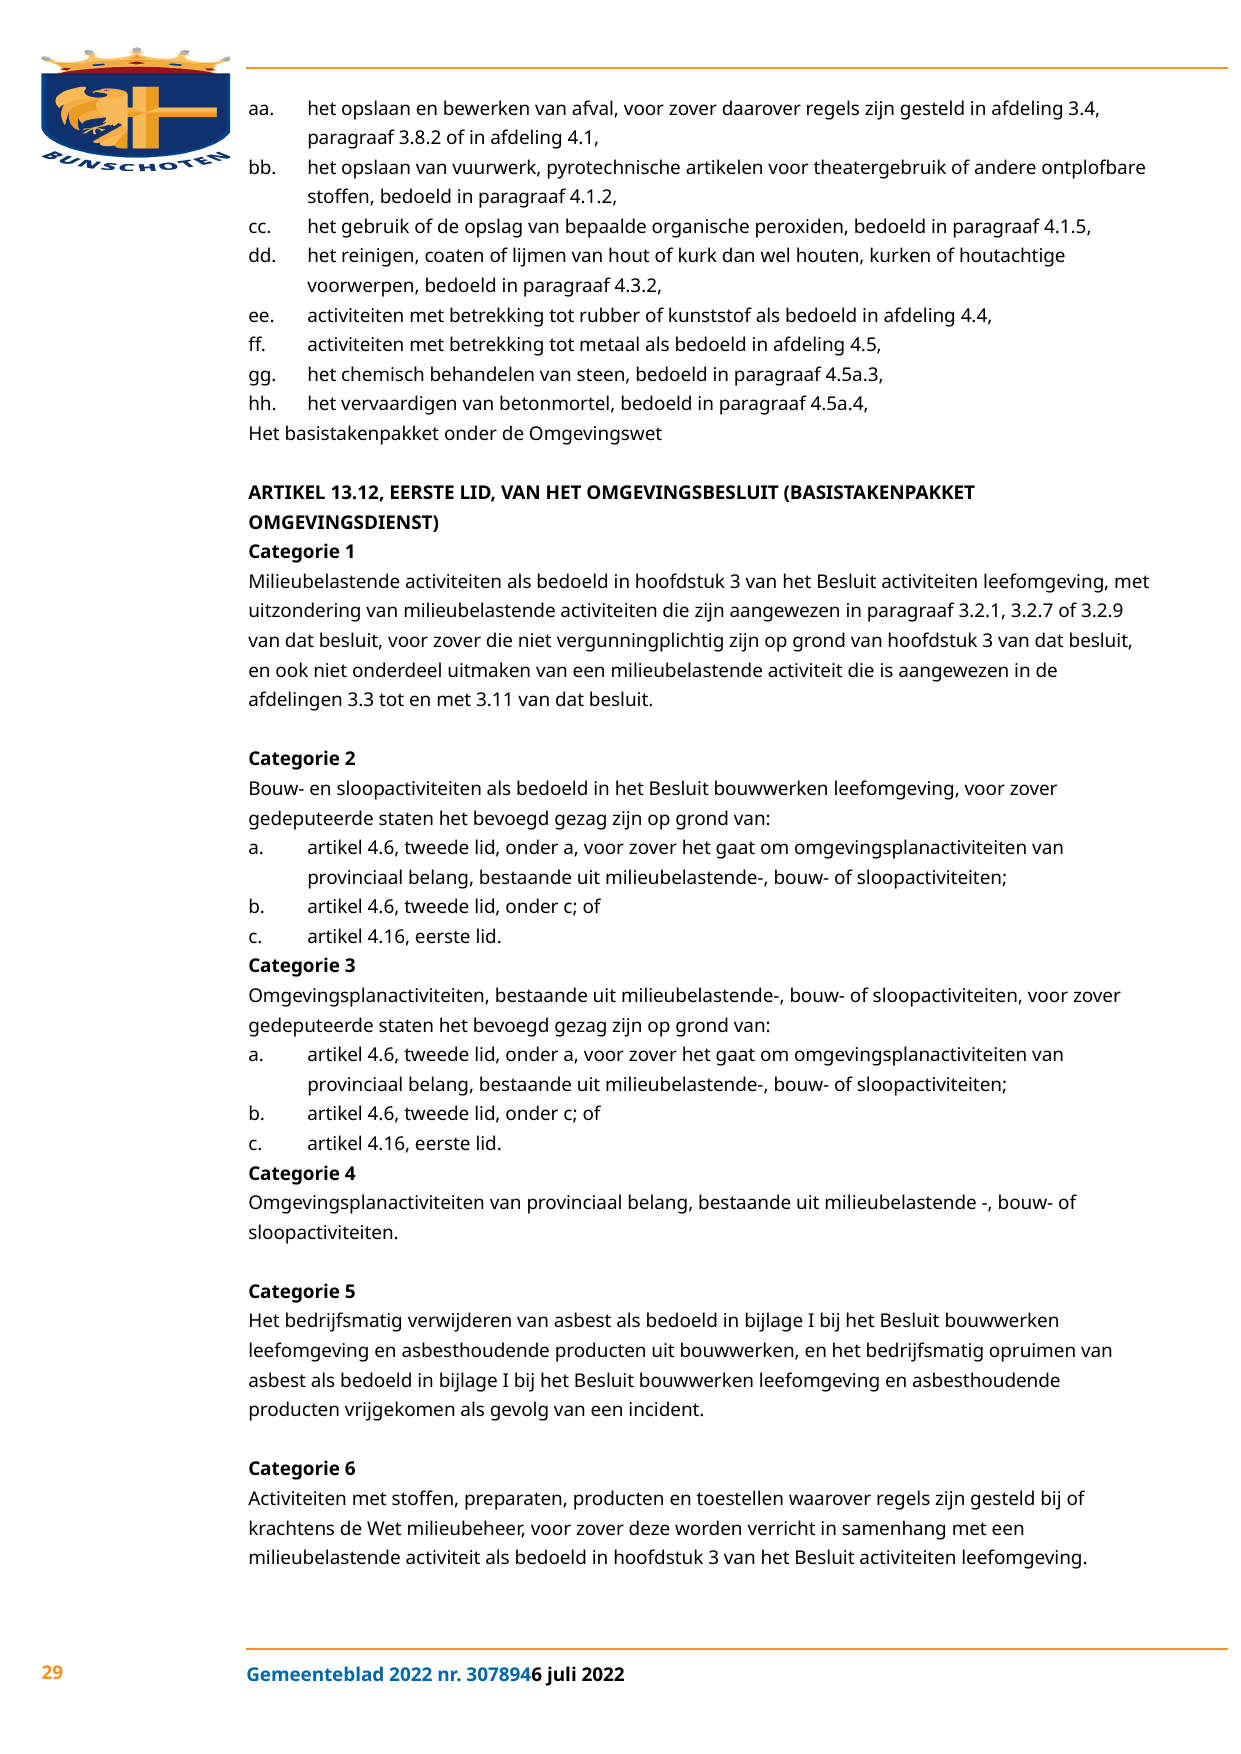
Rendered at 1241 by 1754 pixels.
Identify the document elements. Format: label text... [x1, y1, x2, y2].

text Categorie 1 [248, 538, 1152, 564]
list activiteiten met betrekking tot rubber of kunststof als bedoeld in afdeling 4.4, [248, 302, 1152, 328]
text Bouw- en sloopactiviteiten als bedoeld in het Besluit bouwwerken leefomgeving, voor zover gedeputeerde staten het bevoegd gezag zijn op grond van: [248, 775, 1152, 831]
text Het basistakenpakket onder de Omgevingswet [248, 420, 1152, 446]
text Omgevingsplanactiviteiten van provinciaal belang, bestaande uit milieubelastende -, bouw- of sloopactiviteiten. [248, 1189, 1152, 1245]
list het vervaardigen van betonmortel, bedoeld in paragraaf 4.5a.4, [248, 391, 1152, 416]
picture [41, 47, 231, 172]
list artikel 4.16, eerste lid. [248, 1130, 1152, 1156]
list artikel 4.16, eerste lid. [248, 923, 1152, 949]
text Activiteiten met stoffen, preparaten, producten en toestellen waarover regels zijn gesteld bij of krachtens de Wet milieubeheer, voor zover deze worden verricht in samenhang met een milieubelastende activiteit als bedoeld in hoofdstuk 3 van het Besluit activiteiten leefomgeving. [248, 1485, 1152, 1570]
list artikel 4.6, tweede lid, onder c; of [248, 1101, 1152, 1126]
list het reinigen, coaten of lijmen van hout of kurk dan wel houten, kurken of houtachtige voorwerpen, bedoeld in paragraaf 4.3.2, [248, 243, 1152, 298]
text Categorie 2 [248, 746, 1152, 771]
text Categorie 3 [248, 953, 1152, 978]
list het chemisch behandelen van steen, bedoeld in paragraaf 4.5a.3, [248, 361, 1152, 387]
list het opslaan van vuurwerk, pyrotechnische artikelen voor theatergebruik of andere ontplofbare stoffen, bedoeld in paragraaf 4.1.2, [248, 154, 1152, 209]
list artikel 4.6, tweede lid, onder a, voor zover het gaat om omgevingsplanactiviteiten van provinciaal belang, bestaande uit milieubelastende-, bouw- of sloopactiviteiten; [248, 834, 1152, 890]
list het opslaan en bewerken van afval, voor zover daarover regels zijn gesteld in afdeling 3.4, paragraaf 3.8.2 of in afdeling 4.1, [248, 95, 1152, 150]
list activiteiten met betrekking tot metaal als bedoeld in afdeling 4.5, [248, 331, 1152, 357]
list artikel 4.6, tweede lid, onder c; of [248, 893, 1152, 919]
text Milieubelastende activiteiten als bedoeld in hoofdstuk 3 van het Besluit activiteiten leefomgeving, met uitzondering van milieubelastende activiteiten die zijn aangewezen in paragraaf 3.2.1, 3.2.7 of 3.2.9 van dat besluit, voor zover die niet vergunningplichtig zijn op grond van hoofdstuk 3 van dat besluit, en ook niet onderdeel uitmaken van een milieubelastende activiteit die is aangewezen in de afdelingen 3.3 tot en met 3.11 van dat besluit. [248, 568, 1152, 712]
text Categorie 4 [248, 1160, 1152, 1186]
list artikel 4.6, tweede lid, onder a, voor zover het gaat om omgevingsplanactiviteiten van provinciaal belang, bestaande uit milieubelastende-, bouw- of sloopactiviteiten; [248, 1041, 1152, 1097]
text Categorie 6 [248, 1456, 1152, 1481]
text ARTIKEL 13.12, EERSTE LID, VAN HET OMGEVINGSBESLUIT (BASISTAKENPAKKET OMGEVINGSDIENST) [248, 479, 1152, 535]
text Omgevingsplanactiviteiten, bestaande uit milieubelastende-, bouw- of sloopactiviteiten, voor zover gedeputeerde staten het bevoegd gezag zijn op grond van: [248, 982, 1152, 1038]
text Categorie 5 [248, 1278, 1152, 1304]
list het gebruik of de opslag van bepaalde organische peroxiden, bedoeld in paragraaf 4.1.5, [248, 213, 1152, 239]
text Het bedrijfsmatig verwijderen van asbest als bedoeld in bijlage I bij het Besluit bouwwerken leefomgeving en asbesthoudende producten uit bouwwerken, en het bedrijfsmatig opruimen van asbest als bedoeld in bijlage I bij het Besluit bouwwerken leefomgeving en asbesthoudende producten vrijgekomen als gevolg van een incident. [248, 1308, 1152, 1422]
